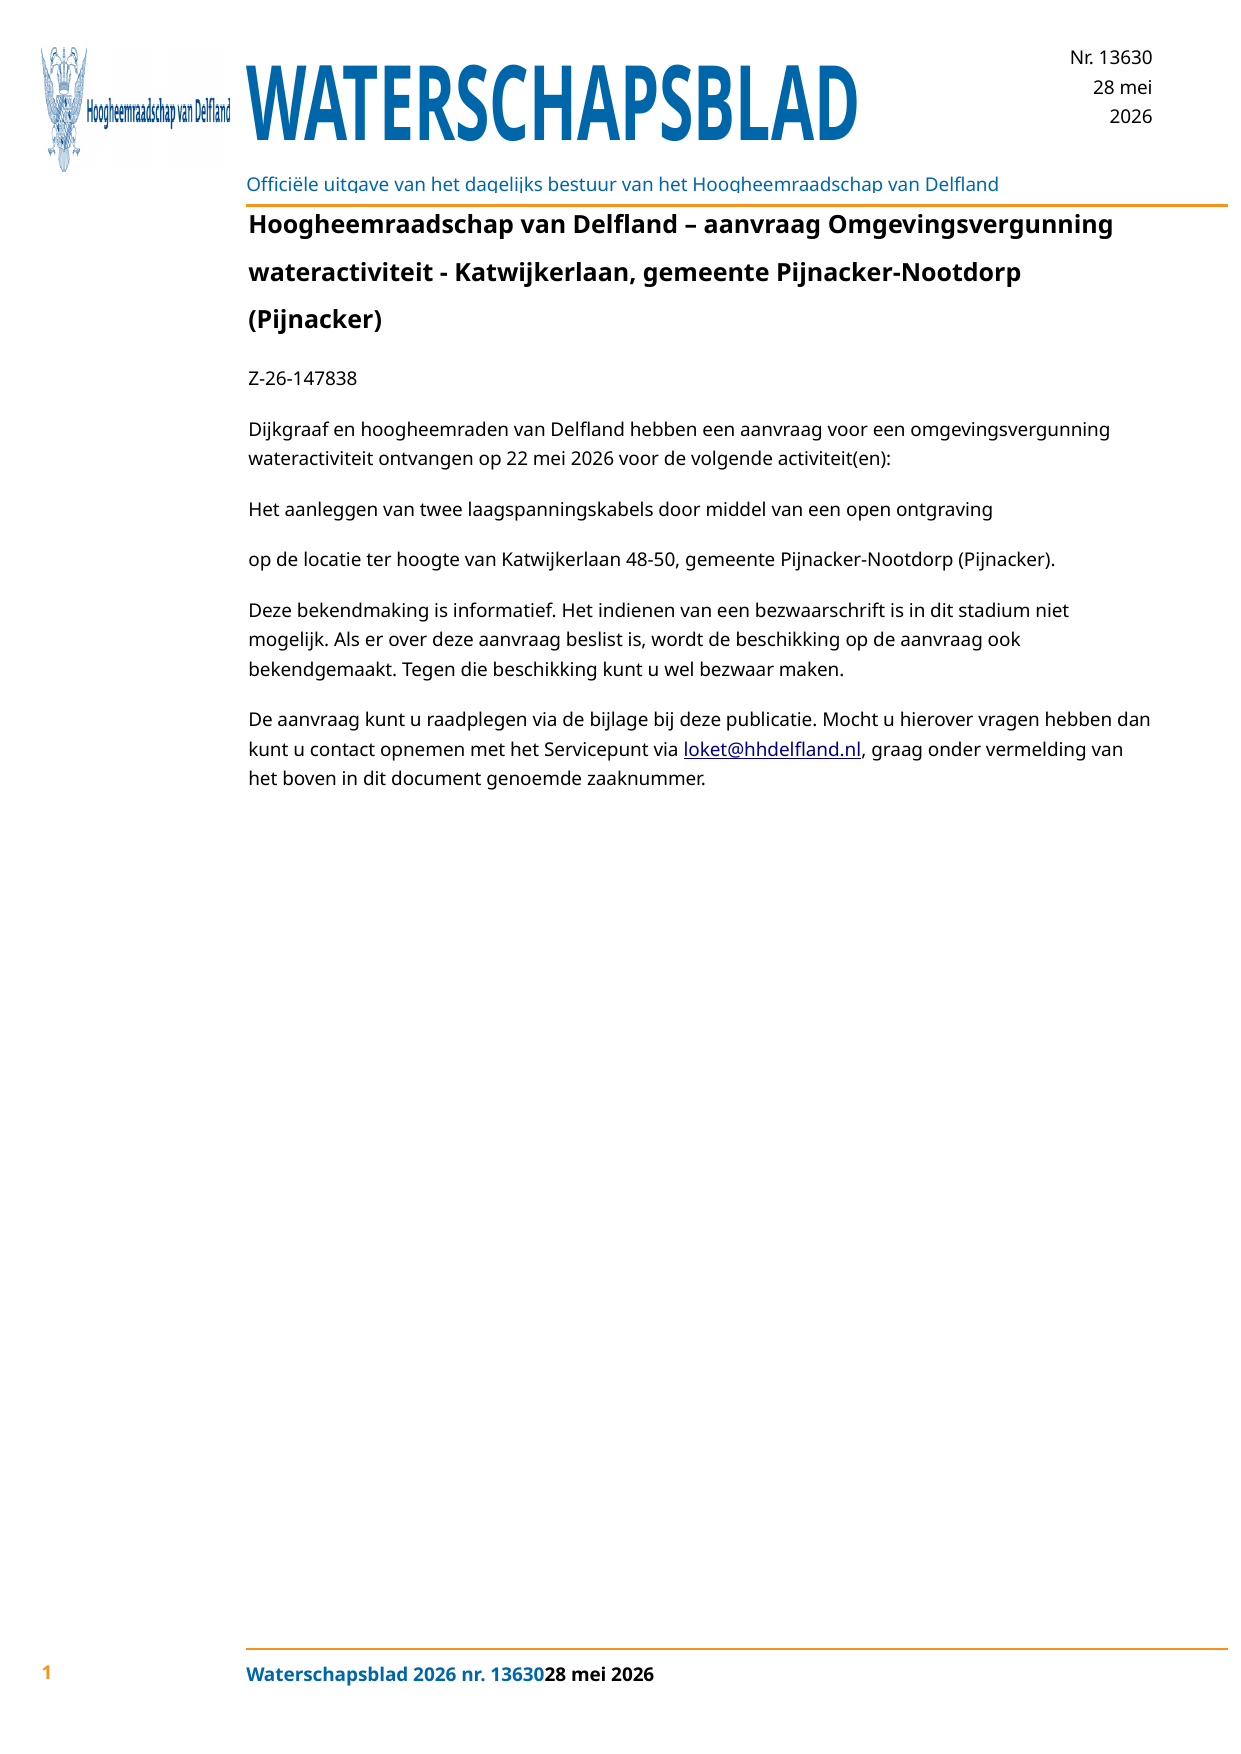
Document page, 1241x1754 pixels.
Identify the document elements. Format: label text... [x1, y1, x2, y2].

text Z-26-147838 [248, 366, 1152, 391]
text op de locatie ter hoogte van Katwijkerlaan 48-50, gemeente Pijnacker-Nootdorp (Pijnacker). [248, 546, 1152, 572]
text Hoogheemraadschap van Delfland – aanvraag Omgevingsvergunning wateractiviteit - Katwijkerlaan, gemeente Pijnacker-Nootdorp (Pijnacker) [248, 207, 1152, 336]
text Deze bekendmaking is informatief. Het indienen van een bezwaarschrift is in dit stadium niet mogelijk. Als er over deze aanvraag beslist is, wordt de beschikking op de aanvraag ook bekendgemaakt. Tegen die beschikking kunt u wel bezwaar maken. [248, 597, 1152, 682]
text Het aanleggen van twee laagspanningskabels door middel van een open ontgraving [248, 496, 1152, 522]
picture [41, 47, 231, 172]
text De aanvraag kunt u raadplegen via de bijlage bij deze publicatie. Mocht u hierover vragen hebben dan kunt u contact opnemen met het Servicepunt via loket@hhdelfland.nl, graag onder vermelding van het boven in dit document genoemde zaaknummer. [248, 706, 1152, 791]
text Dijkgraaf en hoogheemraden van Delfland hebben een aanvraag voor een omgevingsvergunning wateractiviteit ontvangen op 22 mei 2026 voor de volgende activiteit(en): [248, 416, 1152, 471]
